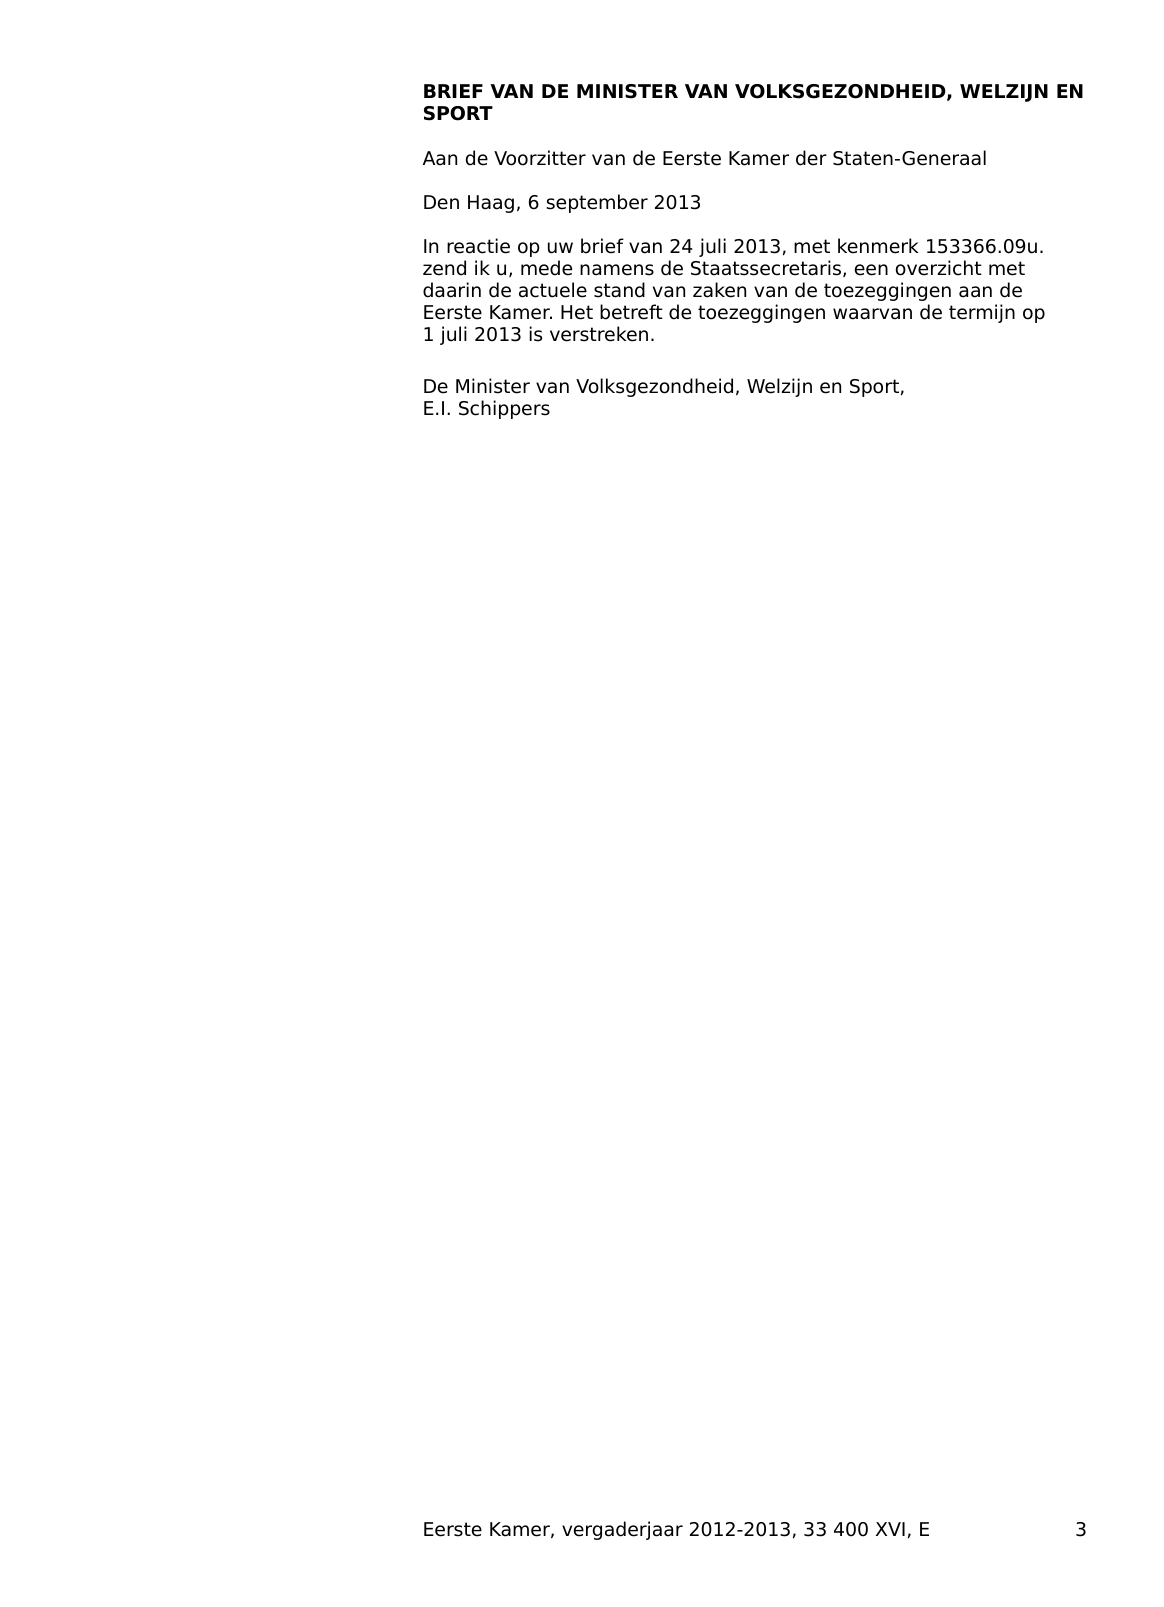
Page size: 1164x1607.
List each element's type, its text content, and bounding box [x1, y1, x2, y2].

subtitle BRIEF VAN DE MINISTER VAN VOLKSGEZONDHEID, WELZIJN EN SPORT [422, 81, 1087, 125]
text In reactie op uw brief van 24 juli 2013, met kenmerk 153366.09u. zend ik u, mede namens de Staatssecretaris, een overzicht met daarin de actuele stand van zaken van de toezeggingen aan de Eerste Kamer. Het betreft de toezeggingen waarvan de termijn op 1 juli 2013 is verstreken. [422, 236, 1087, 346]
text Aan de Voorzitter van de Eerste Kamer der Staten-Generaal [422, 147, 1087, 169]
text De Minister van Volksgezondheid, Welzijn en Sport, E.I. Schippers [422, 376, 1087, 419]
text Den Haag, 6 september 2013 [422, 192, 1087, 213]
